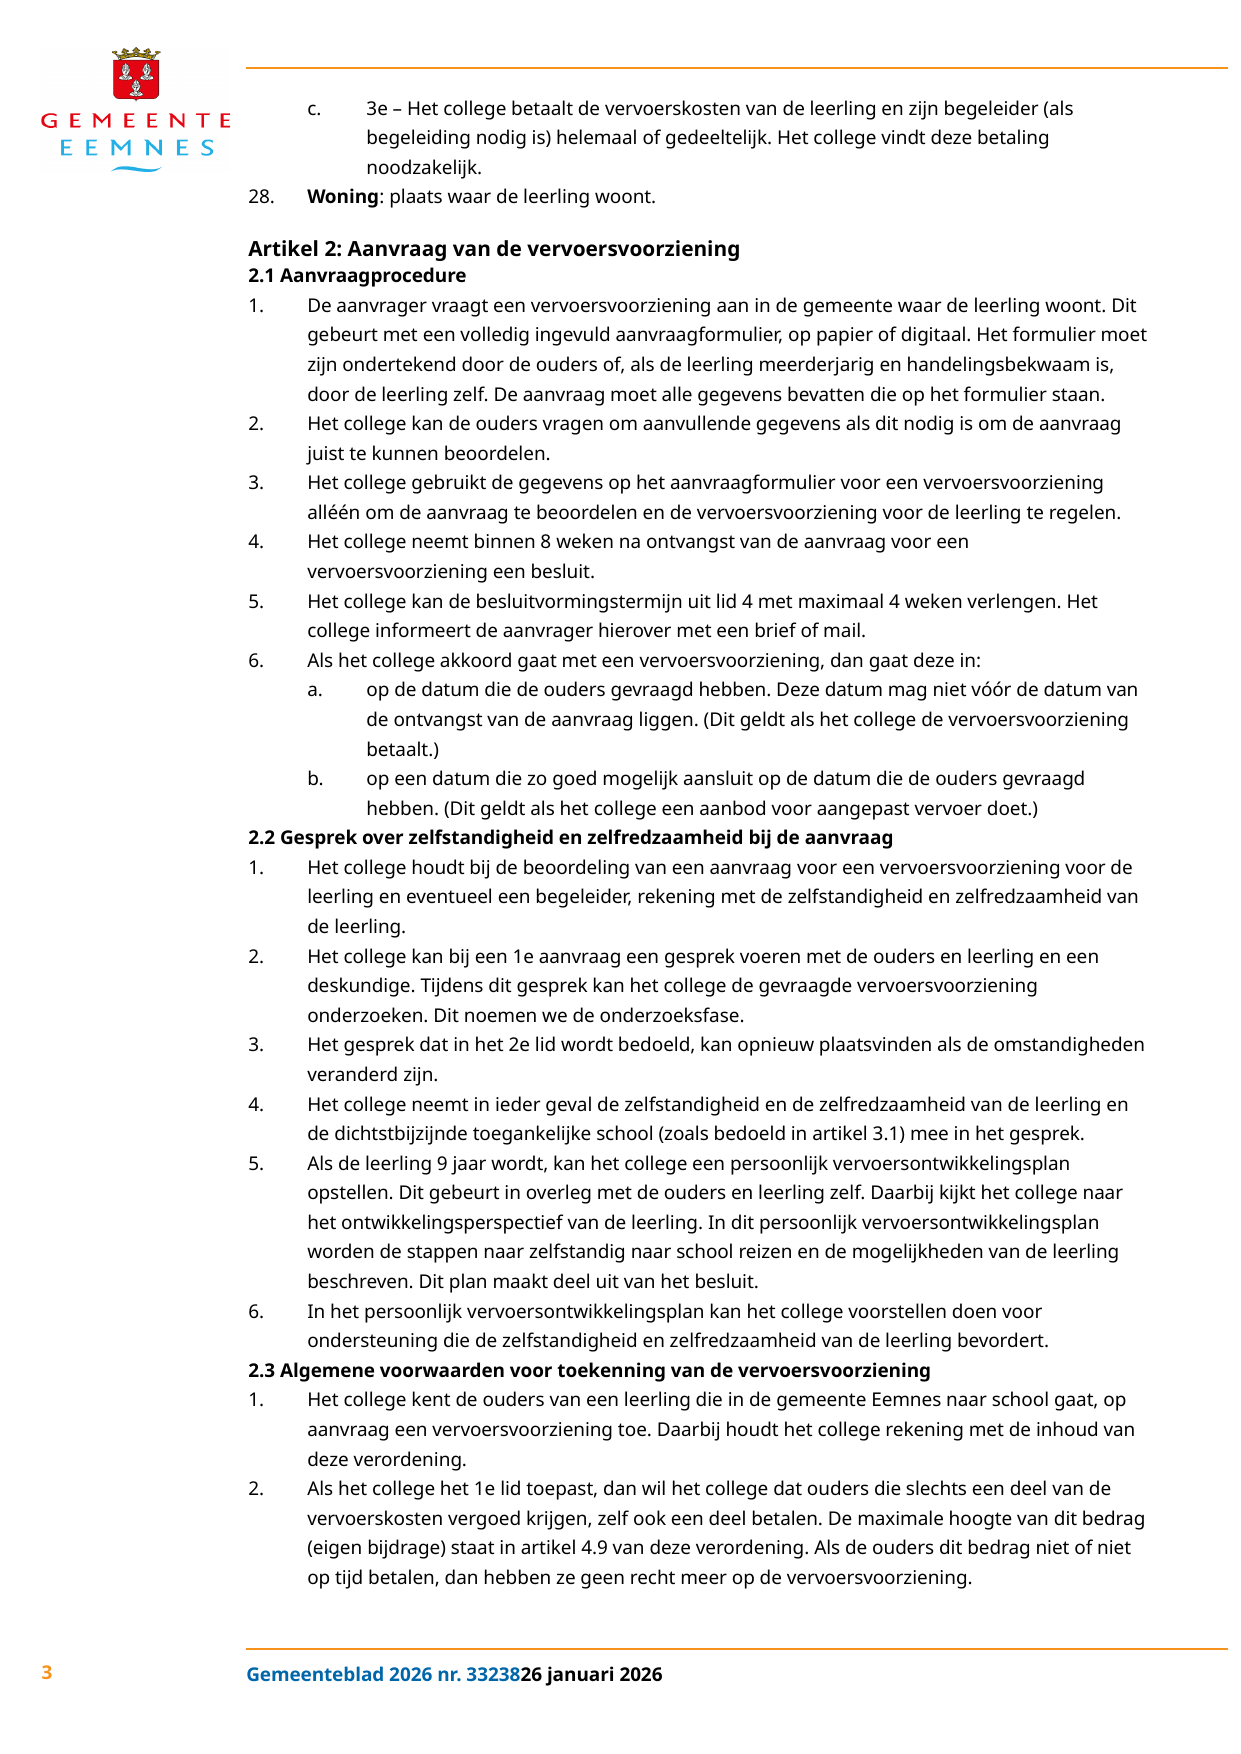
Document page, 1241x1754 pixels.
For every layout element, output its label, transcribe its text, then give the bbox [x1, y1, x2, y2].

list Het gesprek dat in het 2e lid wordt bedoeld, kan opnieuw plaatsvinden als de omstandigheden veranderd zijn. [248, 1032, 1152, 1087]
list Het college kan bij een 1e aanvraag een gesprek voeren met de ouders en leerling en een deskundige. Tijdens dit gesprek kan het college de gevraagde vervoersvoorziening onderzoeken. Dit noemen we de onderzoeksfase. [248, 943, 1152, 1028]
list Het college kent de ouders van een leerling die in de gemeente Eemnes naar school gaat, op aanvraag een vervoersvoorziening toe. Daarbij houdt het college rekening met de inhoud van deze verordening. [248, 1387, 1152, 1471]
list In het persoonlijk vervoersontwikkelingsplan kan het college voorstellen doen voor ondersteuning die de zelfstandigheid en zelfredzaamheid van de leerling bevordert. [248, 1298, 1152, 1353]
list Het college neemt binnen 8 weken na ontvangst van de aanvraag voor een vervoersvoorziening een besluit. [248, 529, 1152, 584]
list Woning: plaats waar de leerling woont. [248, 183, 1152, 209]
list Het college gebruikt de gegevens op het aanvraagformulier voor een vervoersvoorziening alléén om de aanvraag te beoordelen en de vervoersvoorziening voor de leerling te regelen. [248, 469, 1152, 525]
list op een datum die zo goed mogelijk aansluit op de datum die de ouders gevraagd hebben. (Dit geldt als het college een aanbod voor aangepast vervoer doet.) [307, 765, 1152, 821]
list Als de leerling 9 jaar wordt, kan het college een persoonlijk vervoersontwikkelingsplan opstellen. Dit gebeurt in overleg met de ouders en leerling zelf. Daarbij kijkt het college naar het ontwikkelingsperspectief van de leerling. In dit persoonlijk vervoersontwikkelingsplan worden de stappen naar zelfstandig naar school reizen en de mogelijkheden van de leerling beschreven. Dit plan maakt deel uit van het besluit. [248, 1150, 1152, 1294]
text 2.2 Gesprek over zelfstandigheid en zelfredzaamheid bij de aanvraag [248, 824, 1152, 850]
list Het college kan de ouders vragen om aanvullende gegevens als dit nodig is om de aanvraag juist te kunnen beoordelen. [248, 410, 1152, 466]
list Als het college akkoord gaat met een vervoersvoorziening, dan gaat deze in: [248, 647, 1152, 673]
list Het college neemt in ieder geval de zelfstandigheid en de zelfredzaamheid van de leerling en de dichtstbijzijnde toegankelijke school (zoals bedoeld in artikel 3.1) mee in het gesprek. [248, 1091, 1152, 1146]
text Artikel 2: Aanvraag van de vervoersvoorziening [248, 234, 1152, 262]
list 3e – Het college betaalt de vervoerskosten van de leerling en zijn begeleider (als begeleiding nodig is) helemaal of gedeeltelijk. Het college vindt deze betaling noodzakelijk. [307, 95, 1152, 180]
list Als het college het 1e lid toepast, dan wil het college dat ouders die slechts een deel van de vervoerskosten vergoed krijgen, zelf ook een deel betalen. De maximale hoogte van dit bedrag (eigen bijdrage) staat in artikel 4.9 van deze verordening. Als de ouders dit bedrag niet of niet op tijd betalen, dan hebben ze geen recht meer op de vervoersvoorziening. [248, 1475, 1152, 1590]
list Het college kan de besluitvormingstermijn uit lid 4 met maximaal 4 weken verlengen. Het college informeert de aanvrager hierover met een brief of mail. [248, 588, 1152, 643]
picture [41, 47, 231, 172]
text 2.3 Algemene voorwaarden voor toekenning van de vervoersvoorziening [248, 1357, 1152, 1383]
list De aanvrager vraagt een vervoersvoorziening aan in de gemeente waar de leerling woont. Dit gebeurt met een volledig ingevuld aanvraagformulier, op papier of digitaal. Het formulier moet zijn ondertekend door de ouders of, als de leerling meerderjarig en handelingsbekwaam is, door de leerling zelf. De aanvraag moet alle gegevens bevatten die op het formulier staan. [248, 292, 1152, 406]
list op de datum die de ouders gevraagd hebben. Deze datum mag niet vóór de datum van de ontvangst van de aanvraag liggen. (Dit geldt als het college de vervoersvoorziening betaalt.) [307, 677, 1152, 761]
list Het college houdt bij de beoordeling van een aanvraag voor een vervoersvoorziening voor de leerling en eventueel een begeleider, rekening met de zelfstandigheid en zelfredzaamheid van de leerling. [248, 854, 1152, 939]
text 2.1 Aanvraagprocedure [248, 262, 1152, 288]
